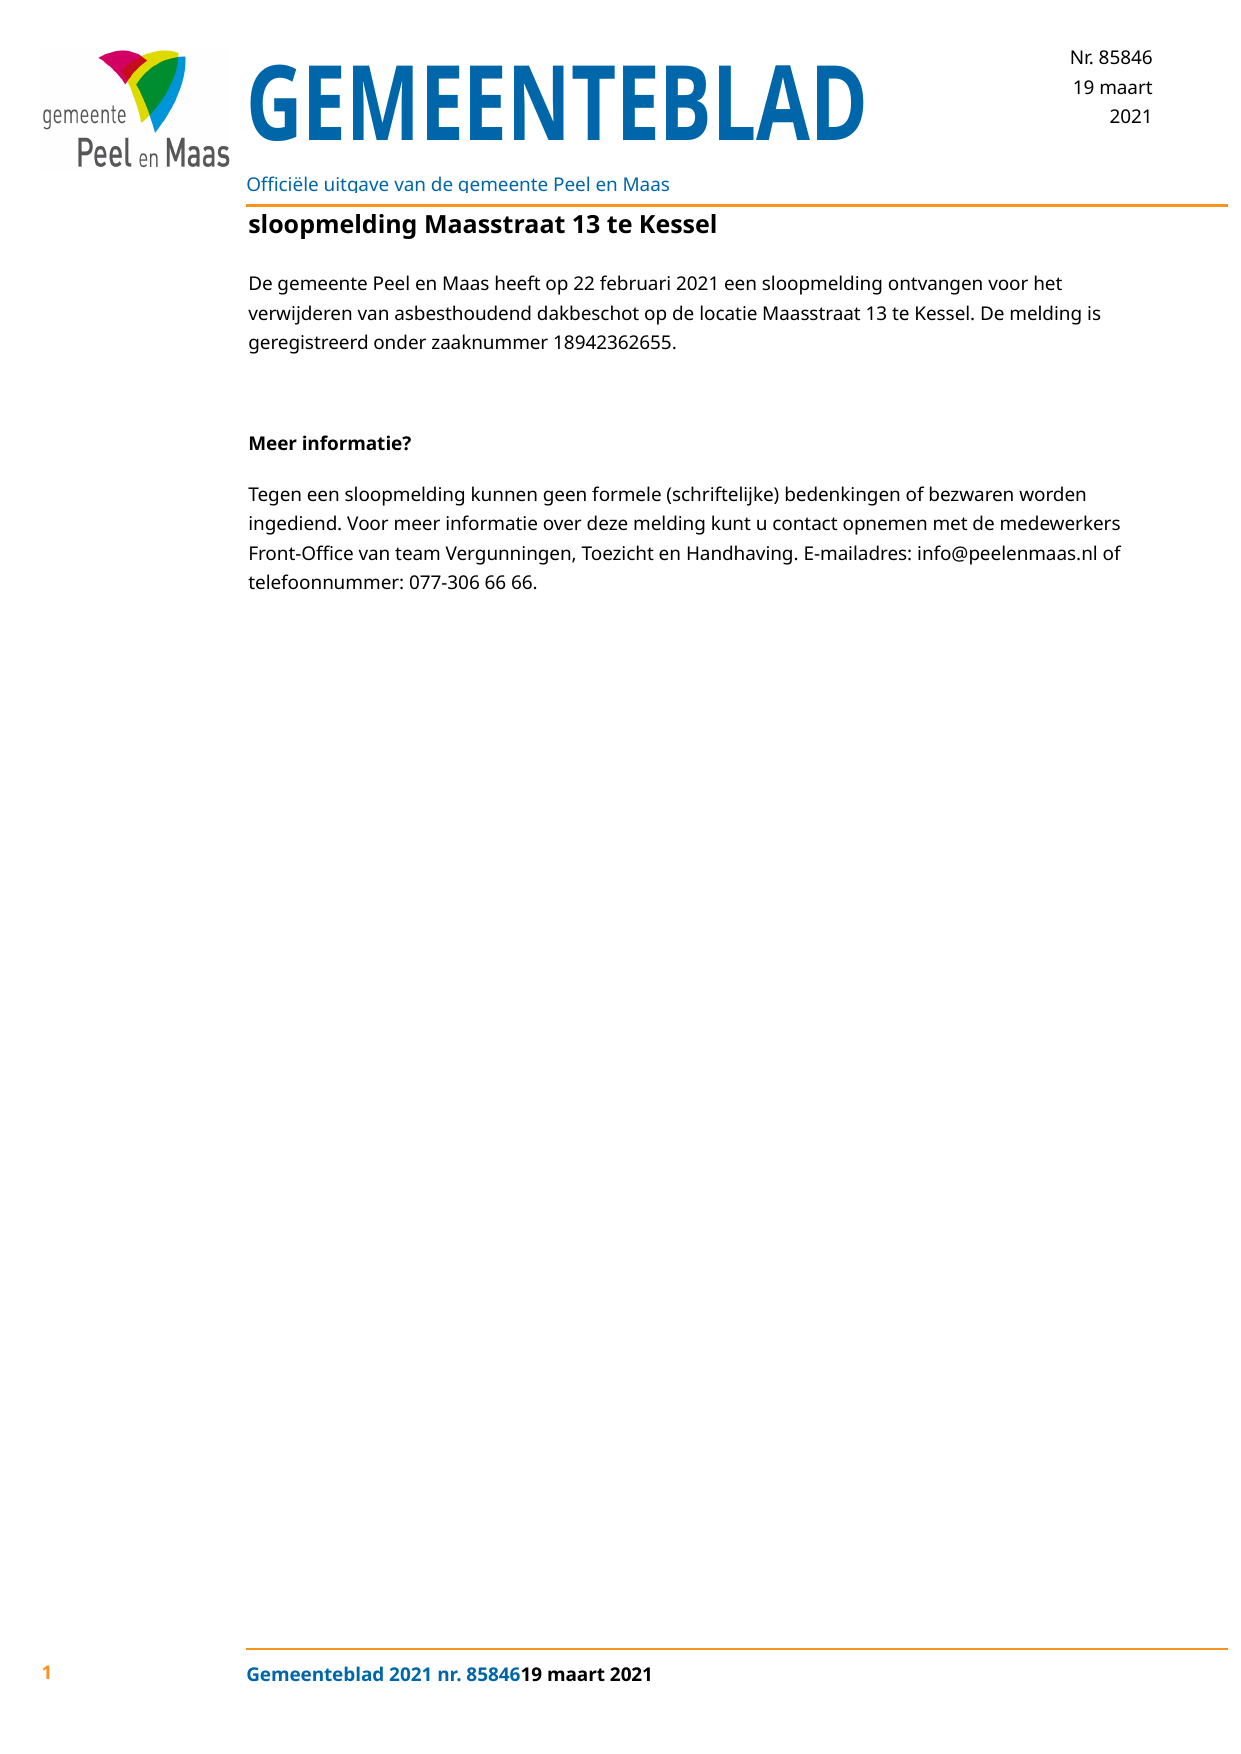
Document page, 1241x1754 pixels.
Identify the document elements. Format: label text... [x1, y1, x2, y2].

text sloopmelding Maasstraat 13 te Kessel [248, 207, 1152, 241]
picture [41, 47, 231, 172]
text Meer informatie? [248, 430, 1152, 456]
text De gemeente Peel en Maas heeft op 22 februari 2021 een sloopmelding ontvangen voor het verwijderen van asbesthoudend dakbeschot op de locatie Maasstraat 13 te Kessel. De melding is geregistreerd onder zaaknummer 18942362655. [248, 270, 1152, 355]
text Tegen een sloopmelding kunnen geen formele (schriftelijke) bedenkingen of bezwaren worden ingediend. Voor meer informatie over deze melding kunt u contact opnemen met de medewerkers Front-Office van team Vergunningen, Toezicht en Handhaving. E-mailadres: info@peelenmaas.nl of telefoonnummer: 077-306 66 66. [248, 481, 1152, 595]
